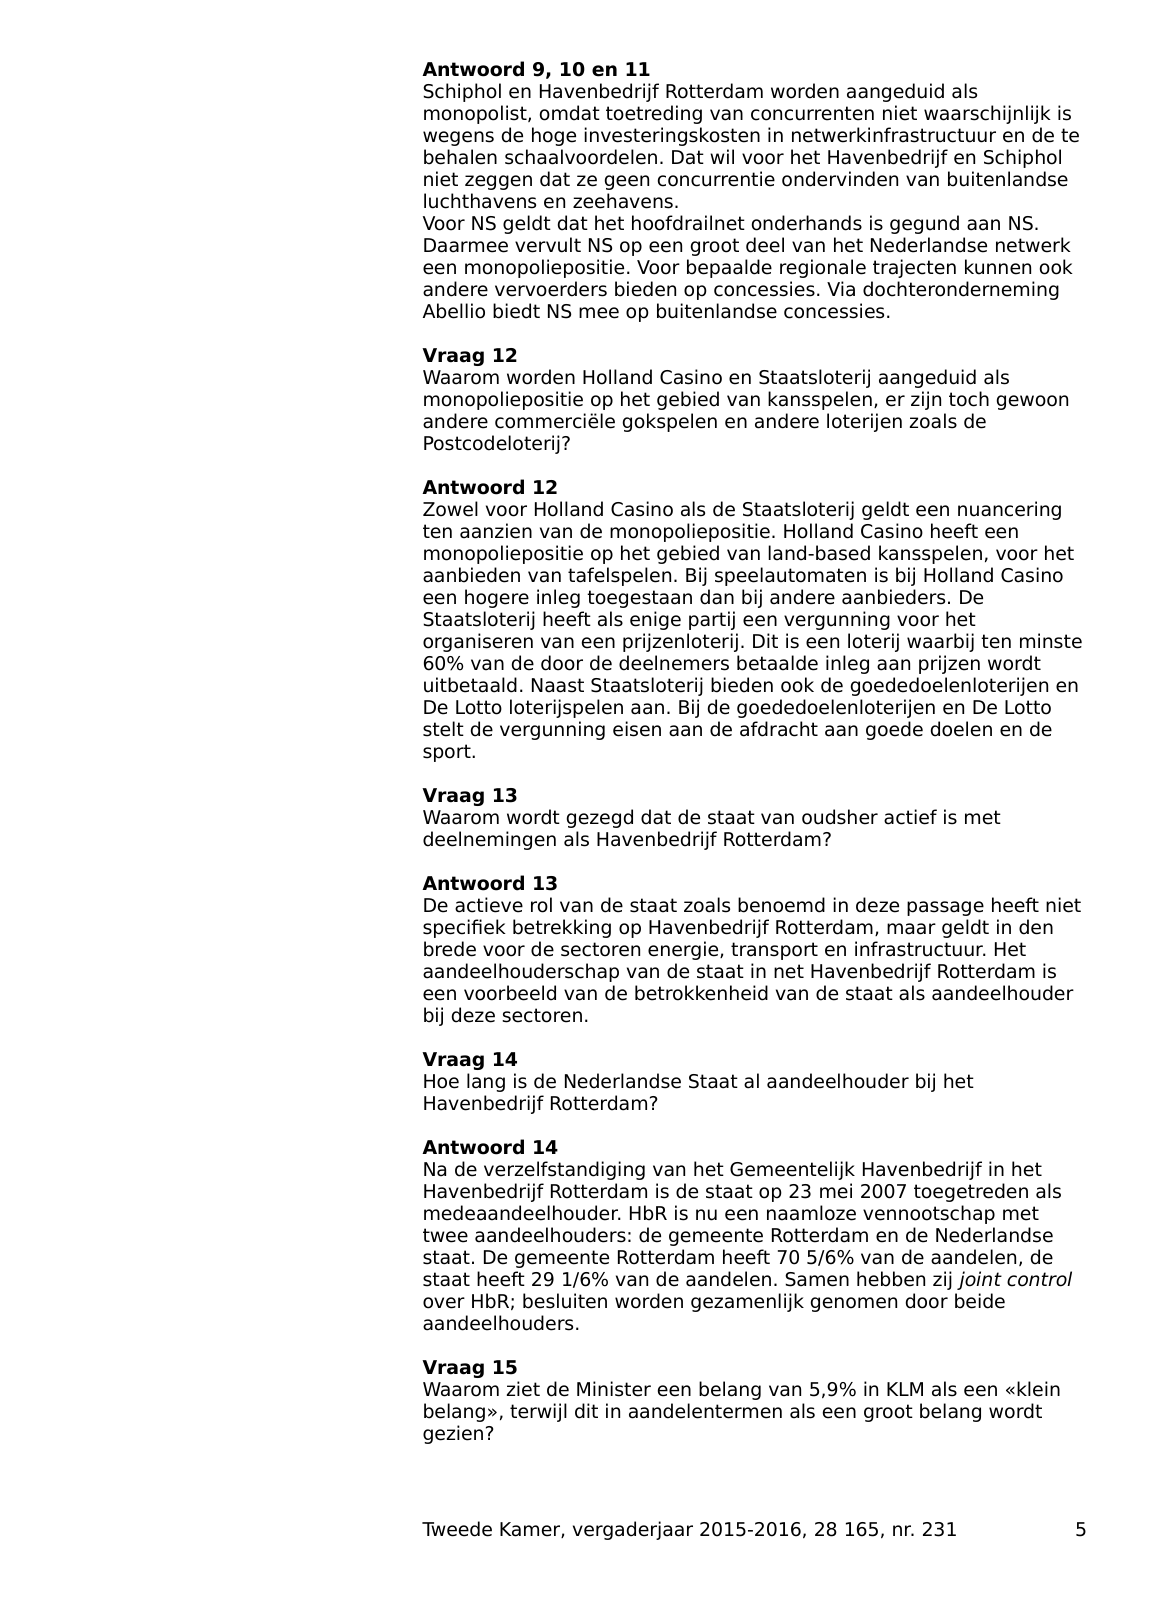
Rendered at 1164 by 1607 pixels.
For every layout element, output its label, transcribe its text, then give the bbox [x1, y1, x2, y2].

text De actieve rol van de staat zoals benoemd in deze passage heeft niet specifiek betrekking op Havenbedrijf Rotterdam, maar geldt in den brede voor de sectoren energie, transport en infrastructuur. Het aandeelhouderschap van de staat in net Havenbedrijf Rotterdam is een voorbeeld van de betrokkenheid van de staat als aandeelhouder bij deze sectoren. [422, 895, 1087, 1027]
text Waarom wordt gezegd dat de staat van oudsher actief is met deelnemingen als Havenbedrijf Rotterdam? [422, 807, 1087, 851]
text Na de verzelfstandiging van het Gemeentelijk Havenbedrijf in het Havenbedrijf Rotterdam is de staat op 23 mei 2007 toegetreden als medeaandeelhouder. HbR is nu een naamloze vennootschap met twee aandeelhouders: de gemeente Rotterdam en de Nederlandse staat. De gemeente Rotterdam heeft 70 5/6% van de aandelen, de staat heeft 29 1/6% van de aandelen. Samen hebben zij joint control over HbR; besluiten worden gezamenlijk genomen door beide aandeelhouders. [422, 1159, 1087, 1335]
text Zowel voor Holland Casino als de Staatsloterij geldt een nuancering ten aanzien van de monopoliepositie. Holland Casino heeft een monopoliepositie op het gebied van land-based kansspelen, voor het aanbieden van tafelspelen. Bij speelautomaten is bij Holland Casino een hogere inleg toegestaan dan bij andere aanbieders. De Staatsloterij heeft als enige partij een vergunning voor het organiseren van een prijzenloterij. Dit is een loterij waarbij ten minste 60% van de door de deelnemers betaalde inleg aan prijzen wordt uitbetaald. Naast Staatsloterij bieden ook de goededoelenloterijen en De Lotto loterijspelen aan. Bij de goededoelenloterijen en De Lotto stelt de vergunning eisen aan de afdracht aan goede doelen en de sport. [422, 499, 1087, 763]
text Vraag 12 [422, 345, 1087, 367]
text Vraag 14 [422, 1049, 1087, 1071]
text Waarom worden Holland Casino en Staatsloterij aangeduid als monopoliepositie op het gebied van kansspelen, er zijn toch gewoon andere commerciële gokspelen en andere loterijen zoals de Postcodeloterij? [422, 367, 1087, 455]
text Vraag 15 [422, 1357, 1087, 1379]
text Waarom ziet de Minister een belang van 5,9% in KLM als een «klein belang», terwijl dit in aandelentermen als een groot belang wordt gezien? [422, 1379, 1087, 1445]
text Voor NS geldt dat het hoofdrailnet onderhands is gegund aan NS. Daarmee vervult NS op een groot deel van het Nederlandse netwerk een monopoliepositie. Voor bepaalde regionale trajecten kunnen ook andere vervoerders bieden op concessies. Via dochteronderneming Abellio biedt NS mee op buitenlandse concessies. [422, 213, 1087, 323]
text Schiphol en Havenbedrijf Rotterdam worden aangeduid als monopolist, omdat toetreding van concurrenten niet waarschijnlijk is wegens de hoge investeringskosten in netwerkinfrastructuur en de te behalen schaalvoordelen. Dat wil voor het Havenbedrijf en Schiphol niet zeggen dat ze geen concurrentie ondervinden van buitenlandse luchthavens en zeehavens. [422, 81, 1087, 213]
text Antwoord 9, 10 en 11 [422, 59, 1087, 81]
text Antwoord 13 [422, 873, 1087, 895]
text Vraag 13 [422, 785, 1087, 807]
text Hoe lang is de Nederlandse Staat al aandeelhouder bij het Havenbedrijf Rotterdam? [422, 1071, 1087, 1115]
text Antwoord 14 [422, 1137, 1087, 1159]
text Antwoord 12 [422, 477, 1087, 499]
